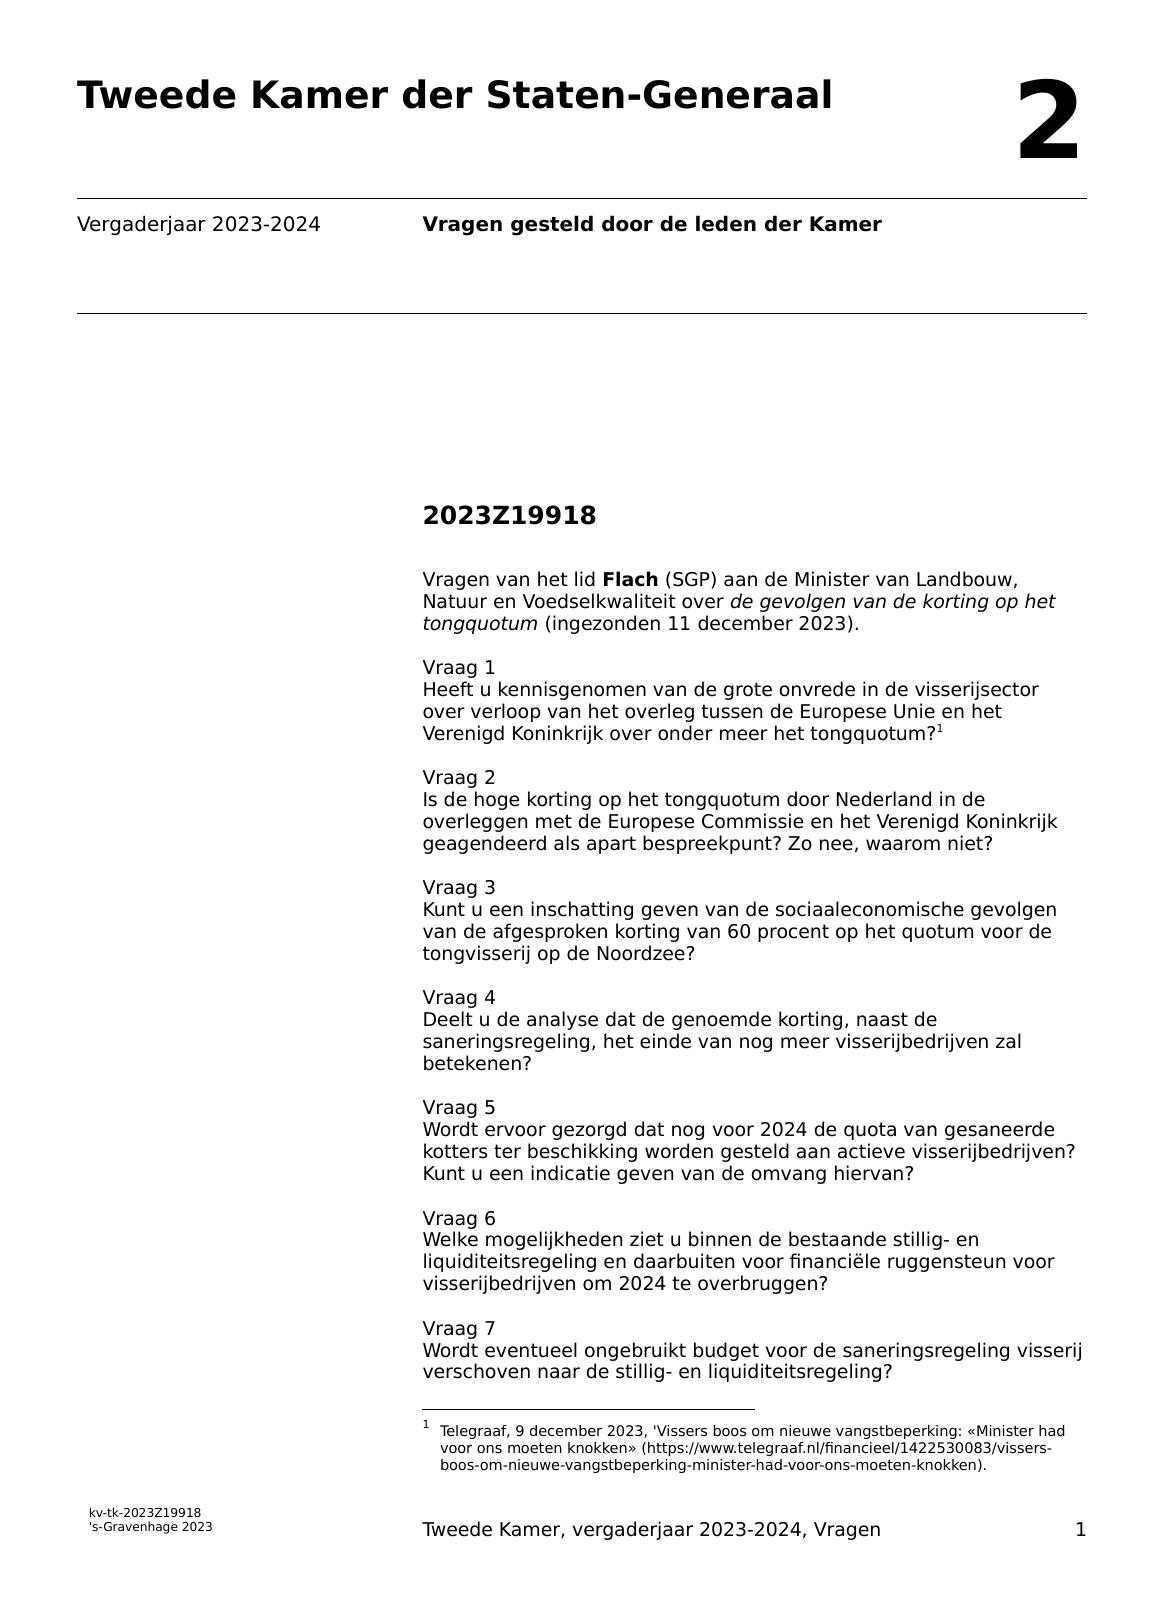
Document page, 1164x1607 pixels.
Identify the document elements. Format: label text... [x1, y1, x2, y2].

text Vraag 3 [422, 877, 1087, 899]
text Telegraaf, 9 december 2023, 'Vissers boos om nieuwe vangstbeperking: «Minister had voor ons moeten knokken» (https://www.telegraaf.nl/financieel/1422530083/vissers-boos-om-nieuwe-vangstbeperking-minister-had-voor-ons-moeten-knokken). [422, 1418, 1087, 1474]
table_cell Vragen gesteld door de leden der Kamer [422, 199, 1087, 313]
text Is de hoge korting op het tongquotum door Nederland in de overleggen met de Europese Commissie en het Verenigd Koninkrijk geagendeerd als apart bespreekpunt? Zo nee, waarom niet? [422, 789, 1087, 855]
text Deelt u de analyse dat de genoemde korting, naast de saneringsregeling, het einde van nog meer visserijbedrijven zal betekenen? [422, 1009, 1087, 1075]
text Welke mogelijkheden ziet u binnen de bestaande stillig- en liquiditeitsregeling en daarbuiten voor financiële ruggensteun voor visserijbedrijven om 2024 te overbruggen? [422, 1229, 1087, 1295]
text Heeft u kennisgenomen van de grote onvrede in de visserijsector over verloop van het overleg tussen de Europese Unie en het Verenigd Koninkrijk over onder meer het tongquotum? [422, 679, 1087, 745]
text Wordt ervoor gezorgd dat nog voor 2024 de quota van gesaneerde kotters ter beschikking worden gesteld aan actieve visserijbedrijven? Kunt u een indicatie geven van de omvang hiervan? [422, 1119, 1087, 1185]
table_cell Vergaderjaar 2023-2024 [77, 199, 422, 313]
text 's-Gravenhage 2023 [88, 1520, 323, 1534]
text Vraag 1 [422, 657, 1087, 679]
text Kunt u een inschatting geven van de sociaaleconomische gevolgen van de afgesproken korting van 60 procent op het quotum voor de tongvisserij op de Noordzee? [422, 899, 1087, 965]
text Vraag 4 [422, 987, 1087, 1009]
text kv-tk-2023Z19918 [88, 1506, 323, 1520]
text Vraag 6 [422, 1207, 1087, 1229]
text Vragen van het lid Flach (SGP) aan de Minister van Landbouw, Natuur en Voedselkwaliteit over de gevolgen van de korting op het tongquotum (ingezonden 11 december 2023). [422, 569, 1087, 635]
text 2023Z19918 [422, 501, 1087, 531]
table_header Tweede Kamer der Staten-Generaal [77, 59, 886, 198]
table_header 2 [886, 59, 1087, 198]
text Wordt eventueel ongebruikt budget voor de saneringsregeling visserij verschoven naar de stillig- en liquiditeitsregeling? [422, 1339, 1087, 1383]
text Vraag 7 [422, 1317, 1087, 1339]
text Vraag 2 [422, 767, 1087, 789]
text Vraag 5 [422, 1097, 1087, 1119]
